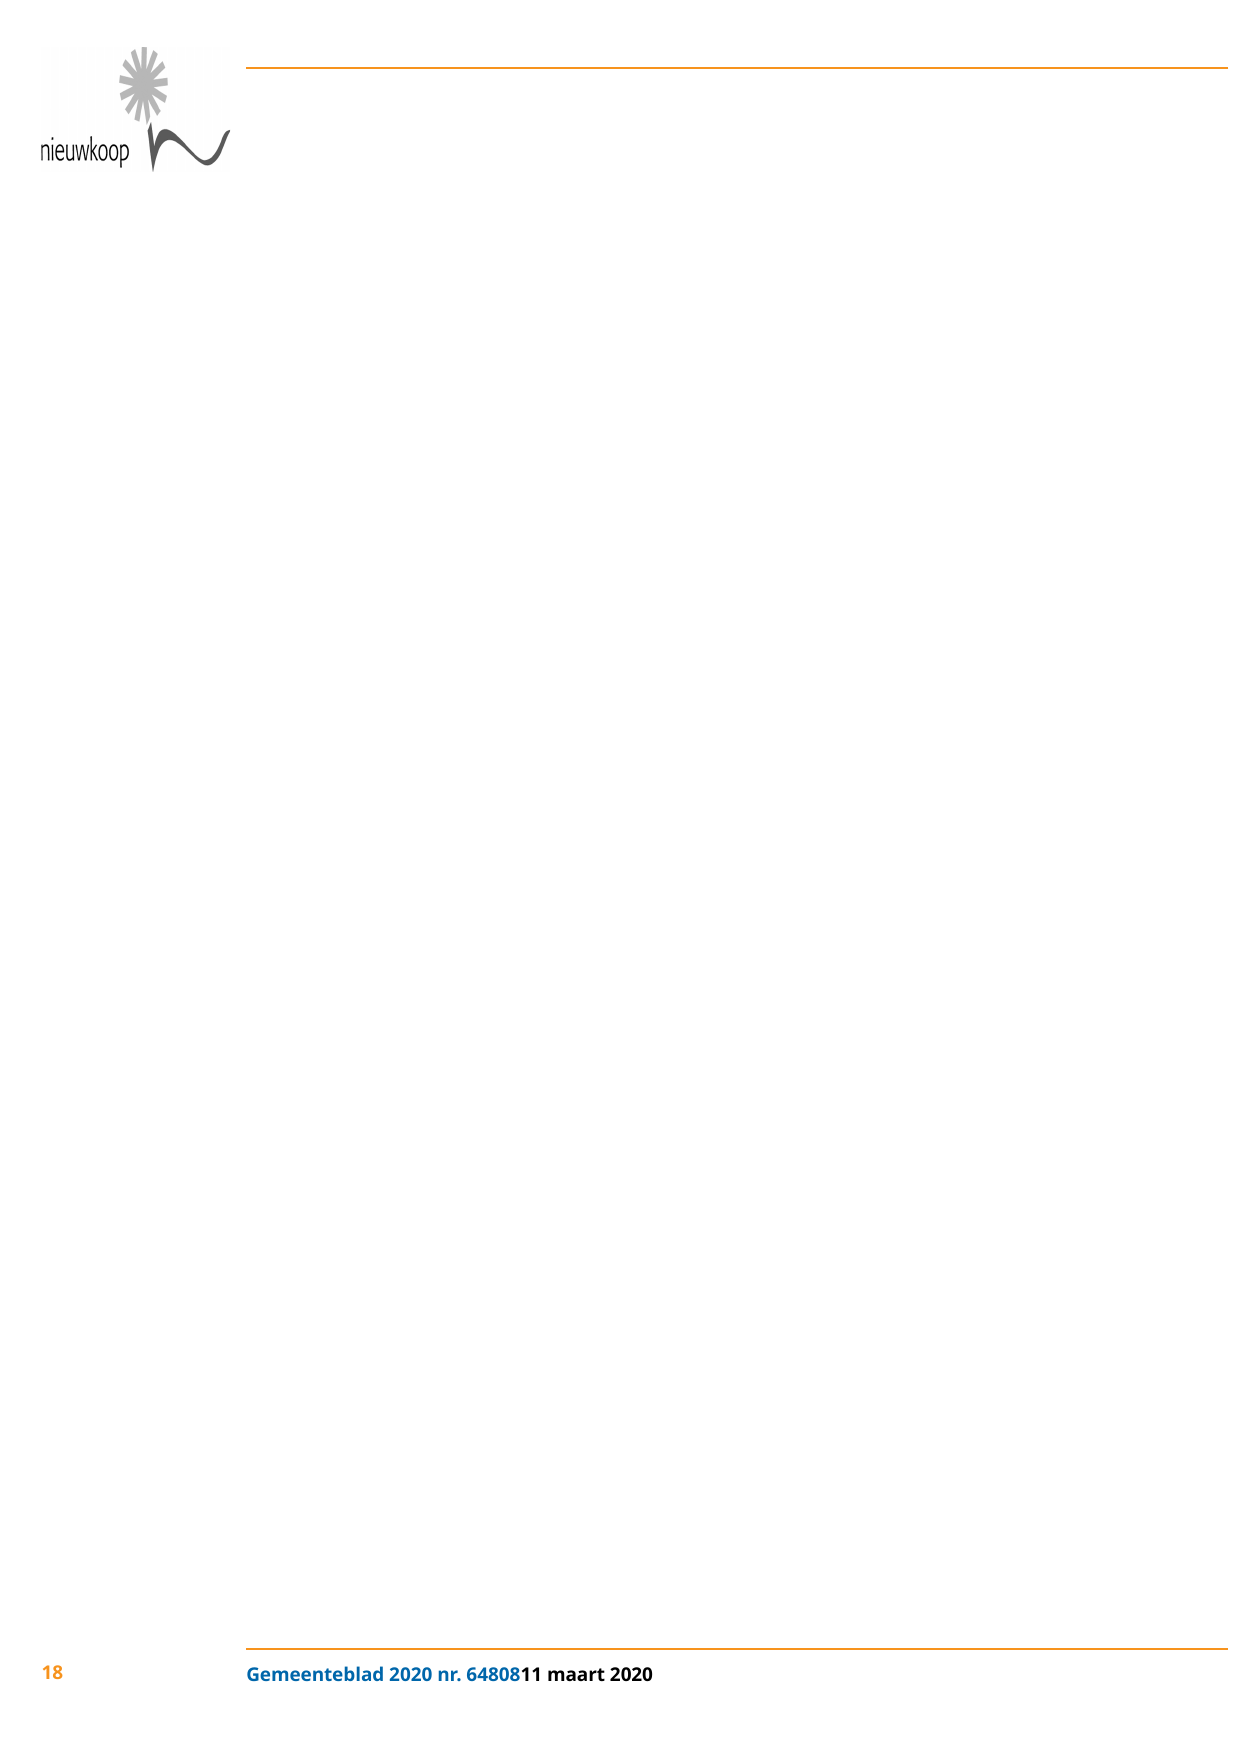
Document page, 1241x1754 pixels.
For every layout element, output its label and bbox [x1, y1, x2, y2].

picture [41, 47, 231, 172]
